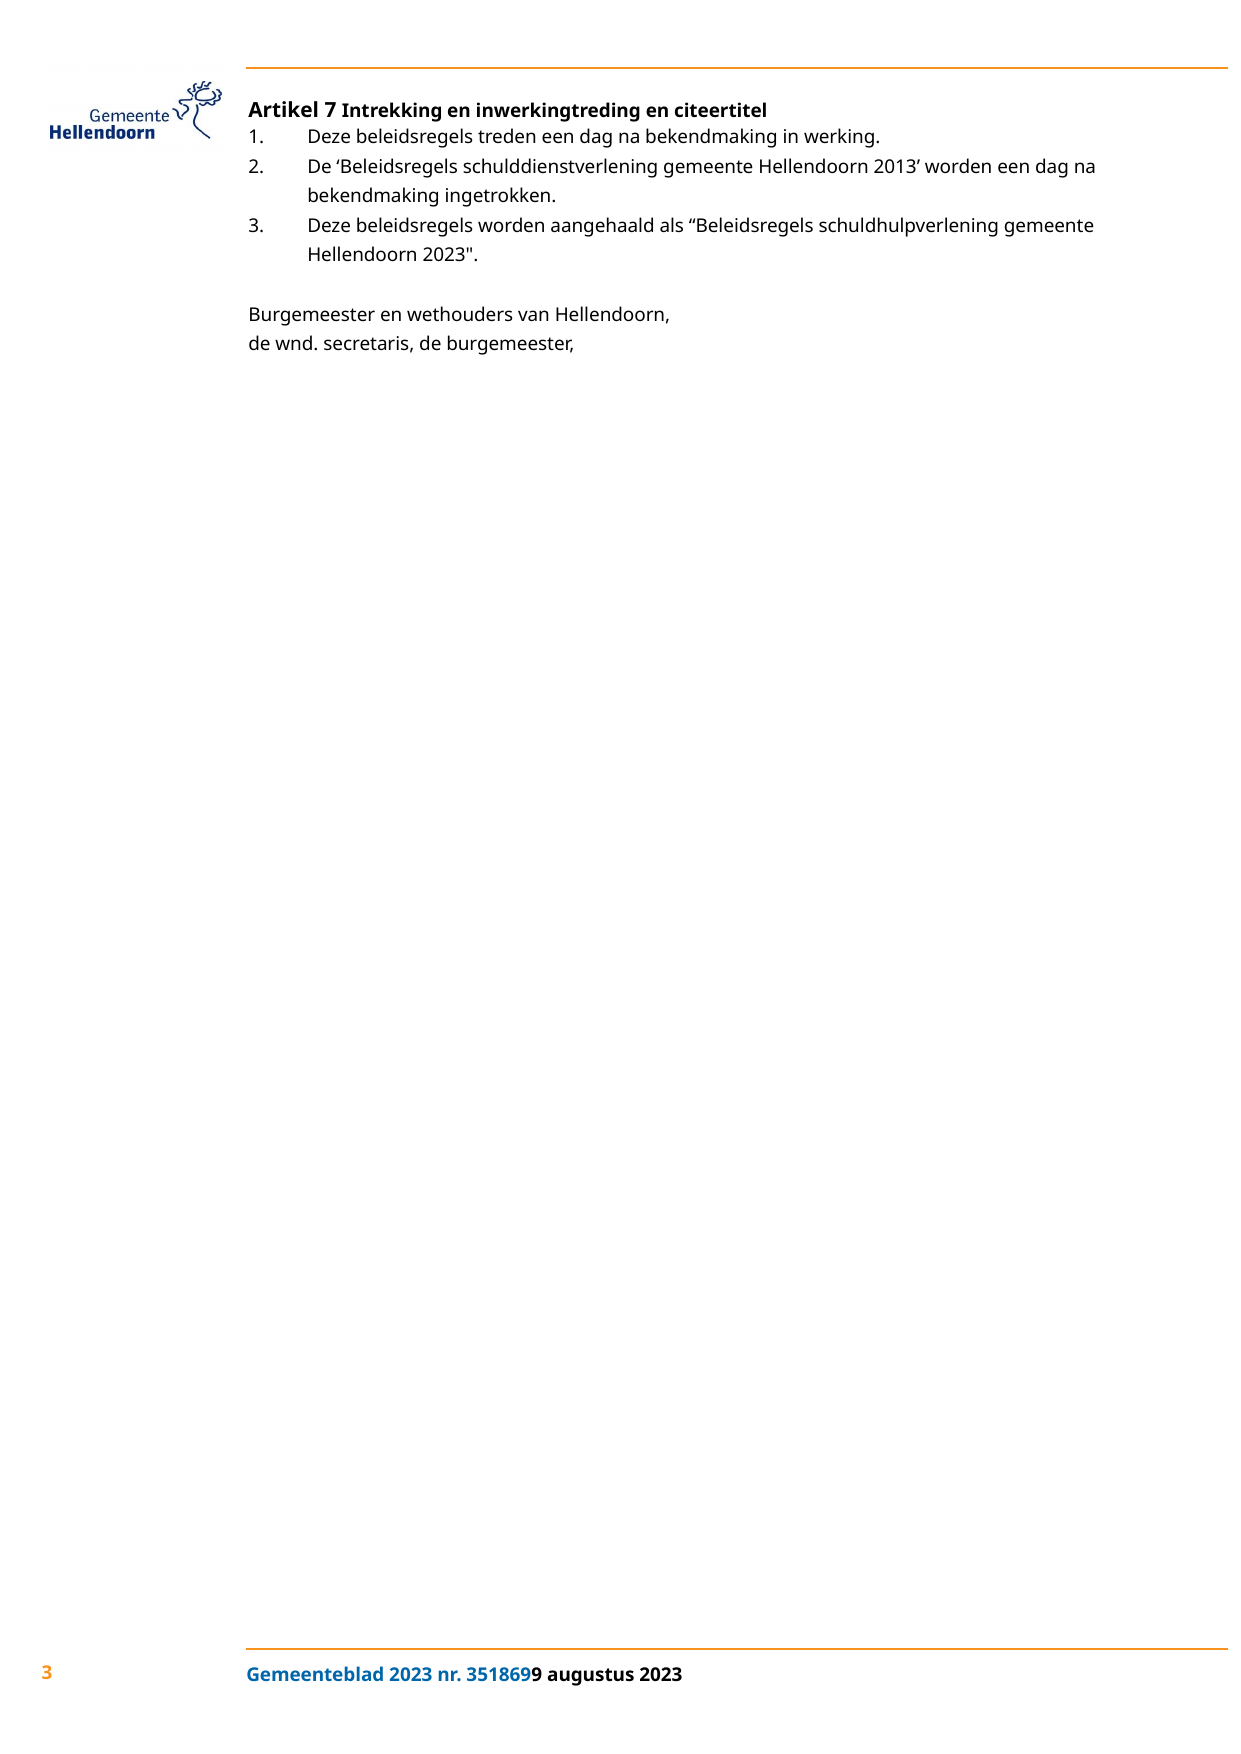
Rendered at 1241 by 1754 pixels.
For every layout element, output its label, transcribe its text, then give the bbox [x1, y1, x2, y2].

list De ‘Beleidsregels schulddienstverlening gemeente Hellendoorn 2013’ worden een dag na bekendmaking ingetrokken. [248, 153, 1152, 208]
list Deze beleidsregels worden aangehaald als “Beleidsregels schuldhulpverlening gemeente Hellendoorn 2023". [248, 212, 1152, 267]
list Deze beleidsregels treden een dag na bekendmaking in werking. [248, 123, 1152, 149]
picture [41, 47, 231, 172]
text Artikel 7 Intrekking en inwerkingtreding en citeertitel [248, 95, 1152, 123]
text de wnd. secretaris, de burgemeester, [248, 330, 1152, 356]
text Burgemeester en wethouders van Hellendoorn, [248, 301, 1152, 326]
